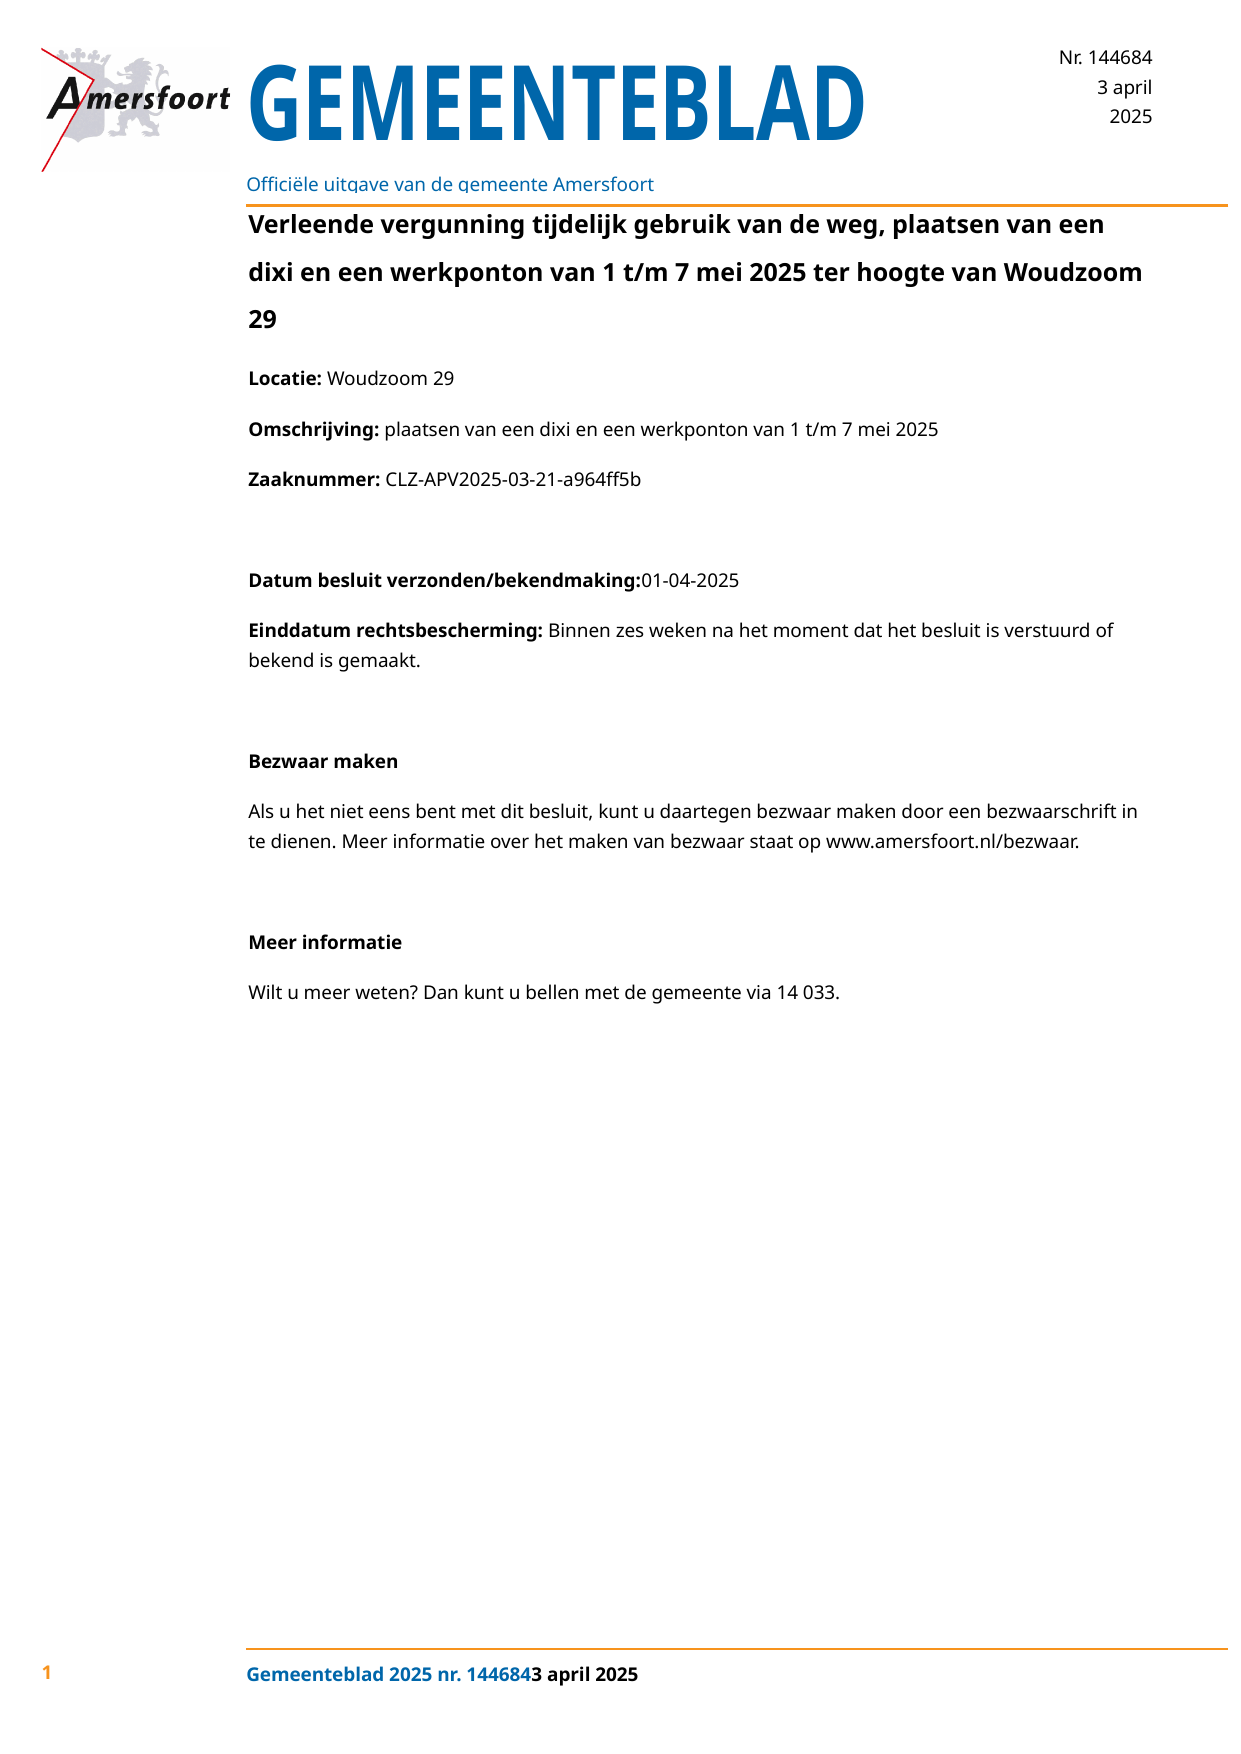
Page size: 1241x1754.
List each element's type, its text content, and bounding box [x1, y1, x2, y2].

text Wilt u meer weten? Dan kunt u bellen met de gemeente via 14 033. [248, 979, 1152, 1005]
text Als u het niet eens bent met dit besluit, kunt u daartegen bezwaar maken door een bezwaarschrift in te dienen. Meer informatie over het maken van bezwaar staat op www.amersfoort.nl/bezwaar. [248, 798, 1152, 854]
text Datum besluit verzonden/bekendmaking:01-04-2025 [248, 567, 1152, 593]
text Omschrijving: plaatsen van een dixi en een werkponton van 1 t/m 7 mei 2025 [248, 416, 1152, 442]
text Meer informatie [248, 929, 1152, 954]
text Locatie: Woudzoom 29 [248, 366, 1152, 391]
text Zaaknummer: CLZ-APV2025-03-21-a964ff5b [248, 466, 1152, 492]
text Verleende vergunning tijdelijk gebruik van de weg, plaatsen van een dixi en een werkponton van 1 t/m 7 mei 2025 ter hoogte van Woudzoom 29 [248, 207, 1152, 336]
picture [41, 47, 231, 172]
text Einddatum rechtsbescherming: Binnen zes weken na het moment dat het besluit is verstuurd of bekend is gemaakt. [248, 618, 1152, 673]
text Bezwaar maken [248, 748, 1152, 774]
